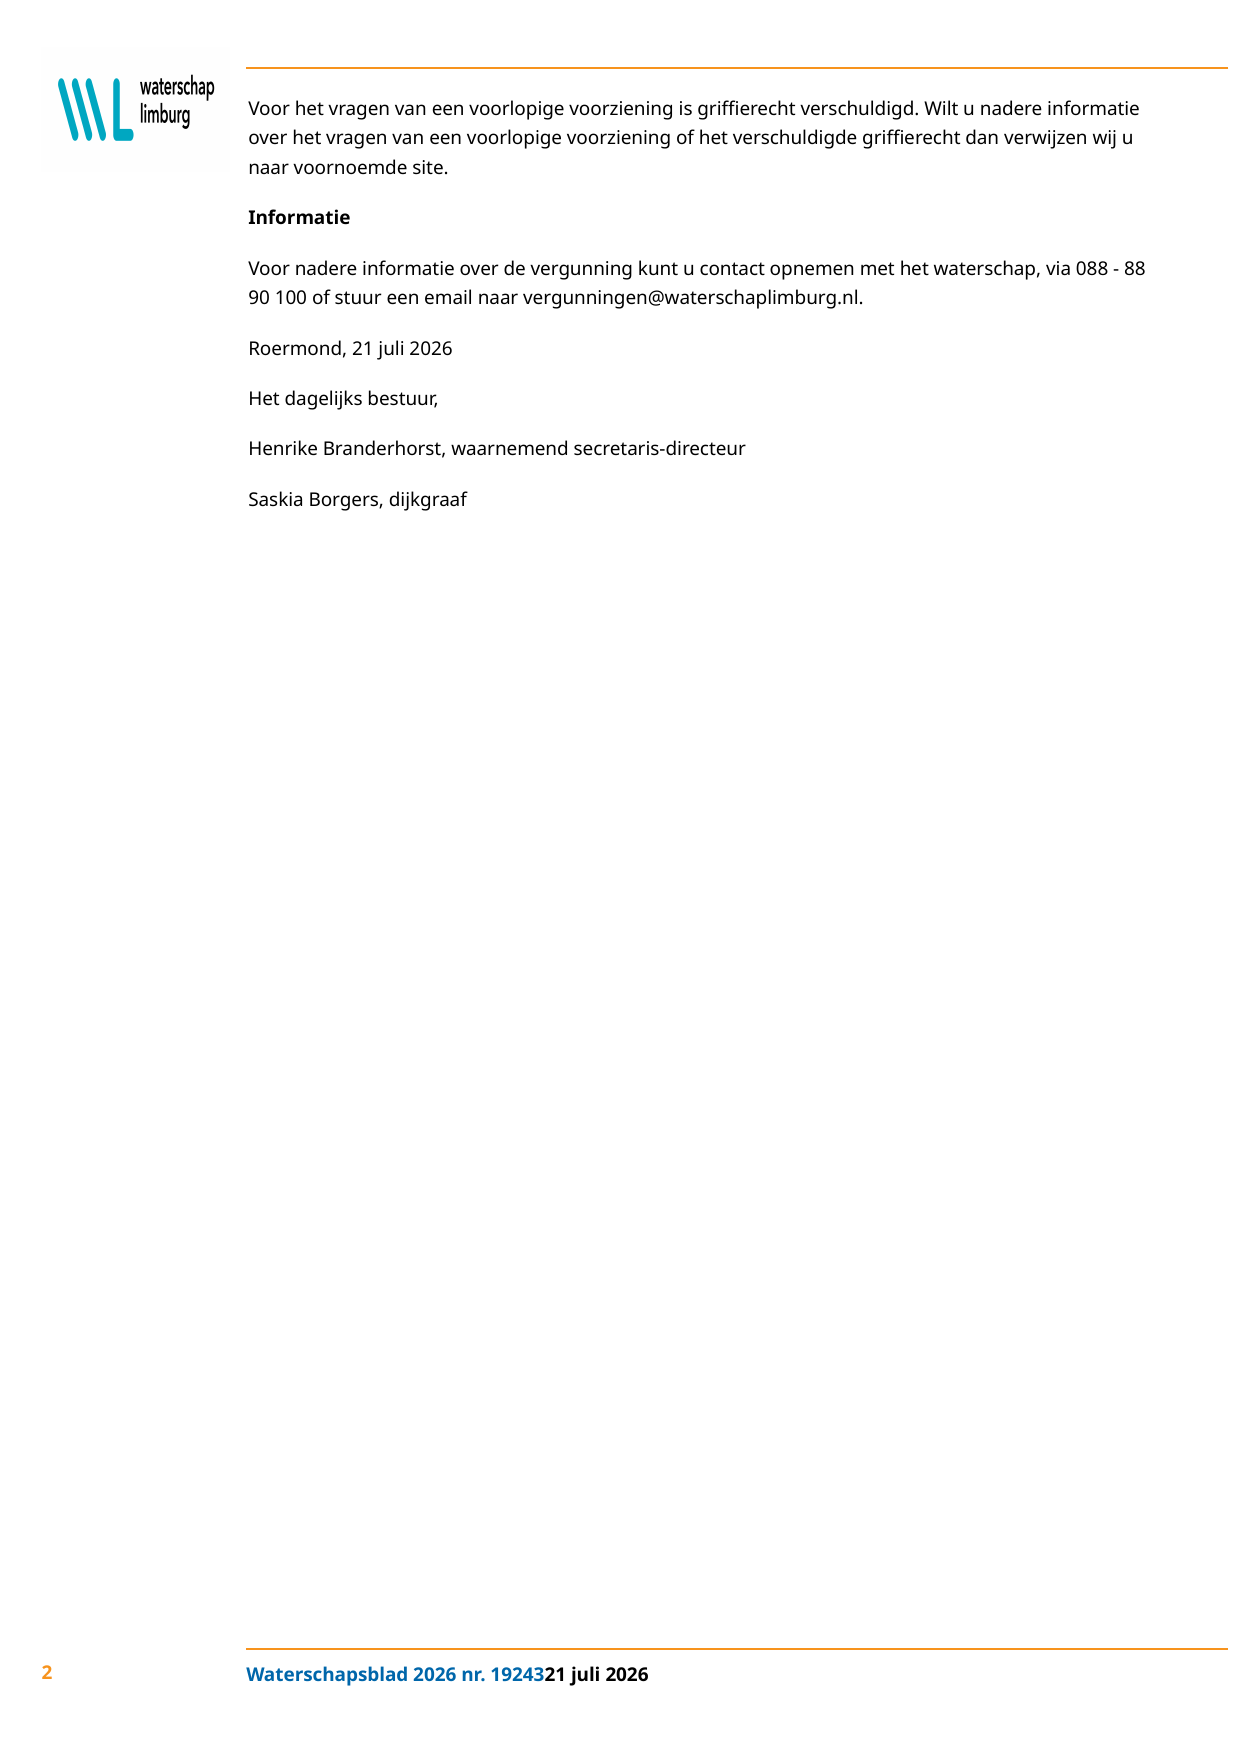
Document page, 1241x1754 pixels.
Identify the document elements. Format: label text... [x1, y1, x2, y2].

picture [41, 47, 231, 172]
text Informatie [248, 204, 1152, 230]
text Henrike Branderhorst, waarnemend secretaris-directeur [248, 436, 1152, 461]
text Het dagelijks bestuur, [248, 385, 1152, 411]
text Voor het vragen van een voorlopige voorziening is griffierecht verschuldigd. Wilt u nadere informatie over het vragen van een voorlopige voorziening of het verschuldigde griffierecht dan verwijzen wij u naar voornoemde site. [248, 95, 1152, 180]
text Saskia Borgers, dijkgraaf [248, 486, 1152, 512]
text Roermond, 21 juli 2026 [248, 335, 1152, 361]
text Voor nadere informatie over de vergunning kunt u contact opnemen met het waterschap, via 088 - 88 90 100 of stuur een email naar vergunningen@waterschaplimburg.nl. [248, 255, 1152, 310]
